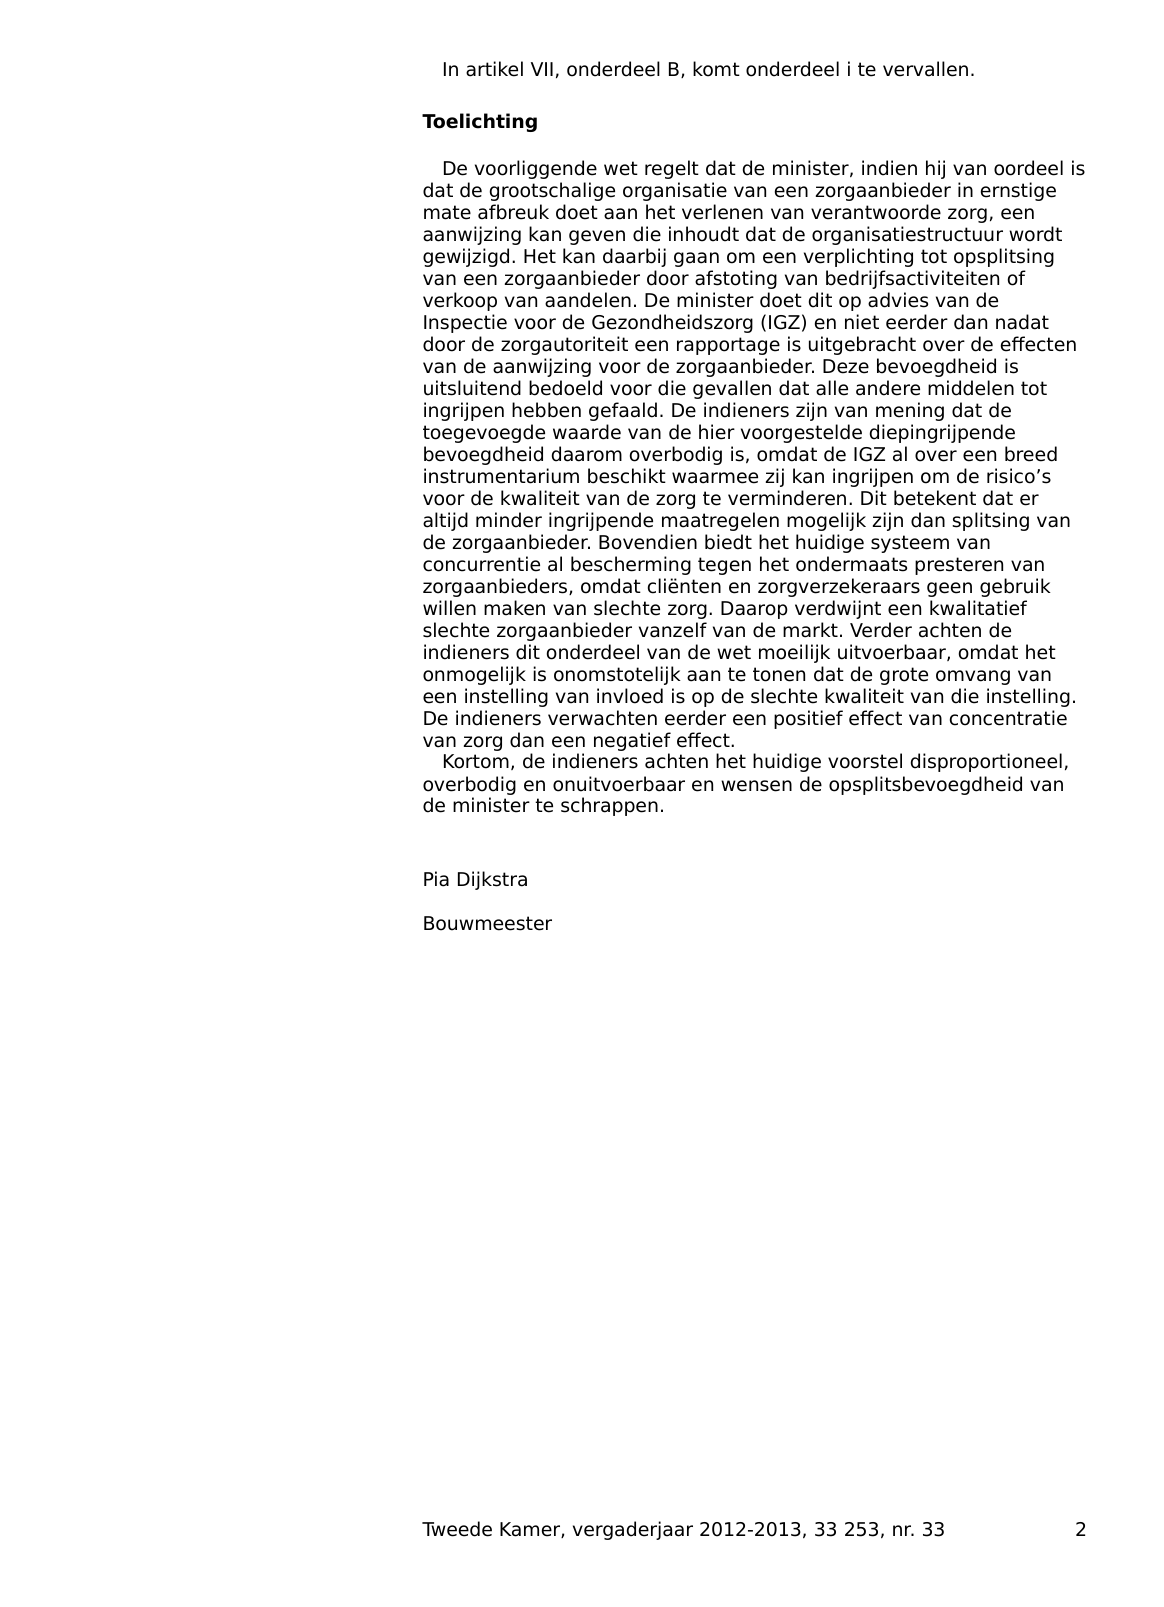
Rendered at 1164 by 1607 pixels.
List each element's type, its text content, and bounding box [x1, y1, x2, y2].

text In artikel VII, onderdeel B, komt onderdeel i te vervallen. [422, 59, 1087, 81]
text De voorliggende wet regelt dat de minister, indien hij van oordeel is dat de grootschalige organisatie van een zorgaanbieder in ernstige mate afbreuk doet aan het verlenen van verantwoorde zorg, een aanwijzing kan geven die inhoudt dat de organisatiestructuur wordt gewijzigd. Het kan daarbij gaan om een verplichting tot opsplitsing van een zorgaanbieder door afstoting van bedrijfsactiviteiten of verkoop van aandelen. De minister doet dit op advies van de Inspectie voor de Gezondheidszorg (IGZ) en niet eerder dan nadat door de zorgautoriteit een rapportage is uitgebracht over de effecten van de aanwijzing voor de zorgaanbieder. Deze bevoegdheid is uitsluitend bedoeld voor die gevallen dat alle andere middelen tot ingrijpen hebben gefaald. De indieners zijn van mening dat de toegevoegde waarde van de hier voorgestelde diepingrijpende bevoegdheid daarom overbodig is, omdat de IGZ al over een breed instrumentarium beschikt waarmee zij kan ingrijpen om de risico’s voor de kwaliteit van de zorg te verminderen. Dit betekent dat er altijd minder ingrijpende maatregelen mogelijk zijn dan splitsing van de zorgaanbieder. Bovendien biedt het huidige systeem van concurrentie al bescherming tegen het ondermaats presteren van zorgaanbieders, omdat cliënten en zorgverzekeraars geen gebruik willen maken van slechte zorg. Daarop verdwijnt een kwalitatief slechte zorgaanbieder vanzelf van de markt. Verder achten de indieners dit onderdeel van de wet moeilijk uitvoerbaar, omdat het onmogelijk is onomstotelijk aan te tonen dat de grote omvang van een instelling van invloed is op de slechte kwaliteit van die instelling. De indieners verwachten eerder een positief effect van concentratie van zorg dan een negatief effect. [422, 158, 1087, 751]
text Pia Dijkstra Bouwmeester [422, 847, 1087, 935]
text Kortom, de indieners achten het huidige voorstel disproportioneel, overbodig en onuitvoerbaar en wensen de opsplitsbevoegdheid van de minister te schrappen. [422, 751, 1087, 817]
subtitle Toelichting [422, 111, 1087, 133]
